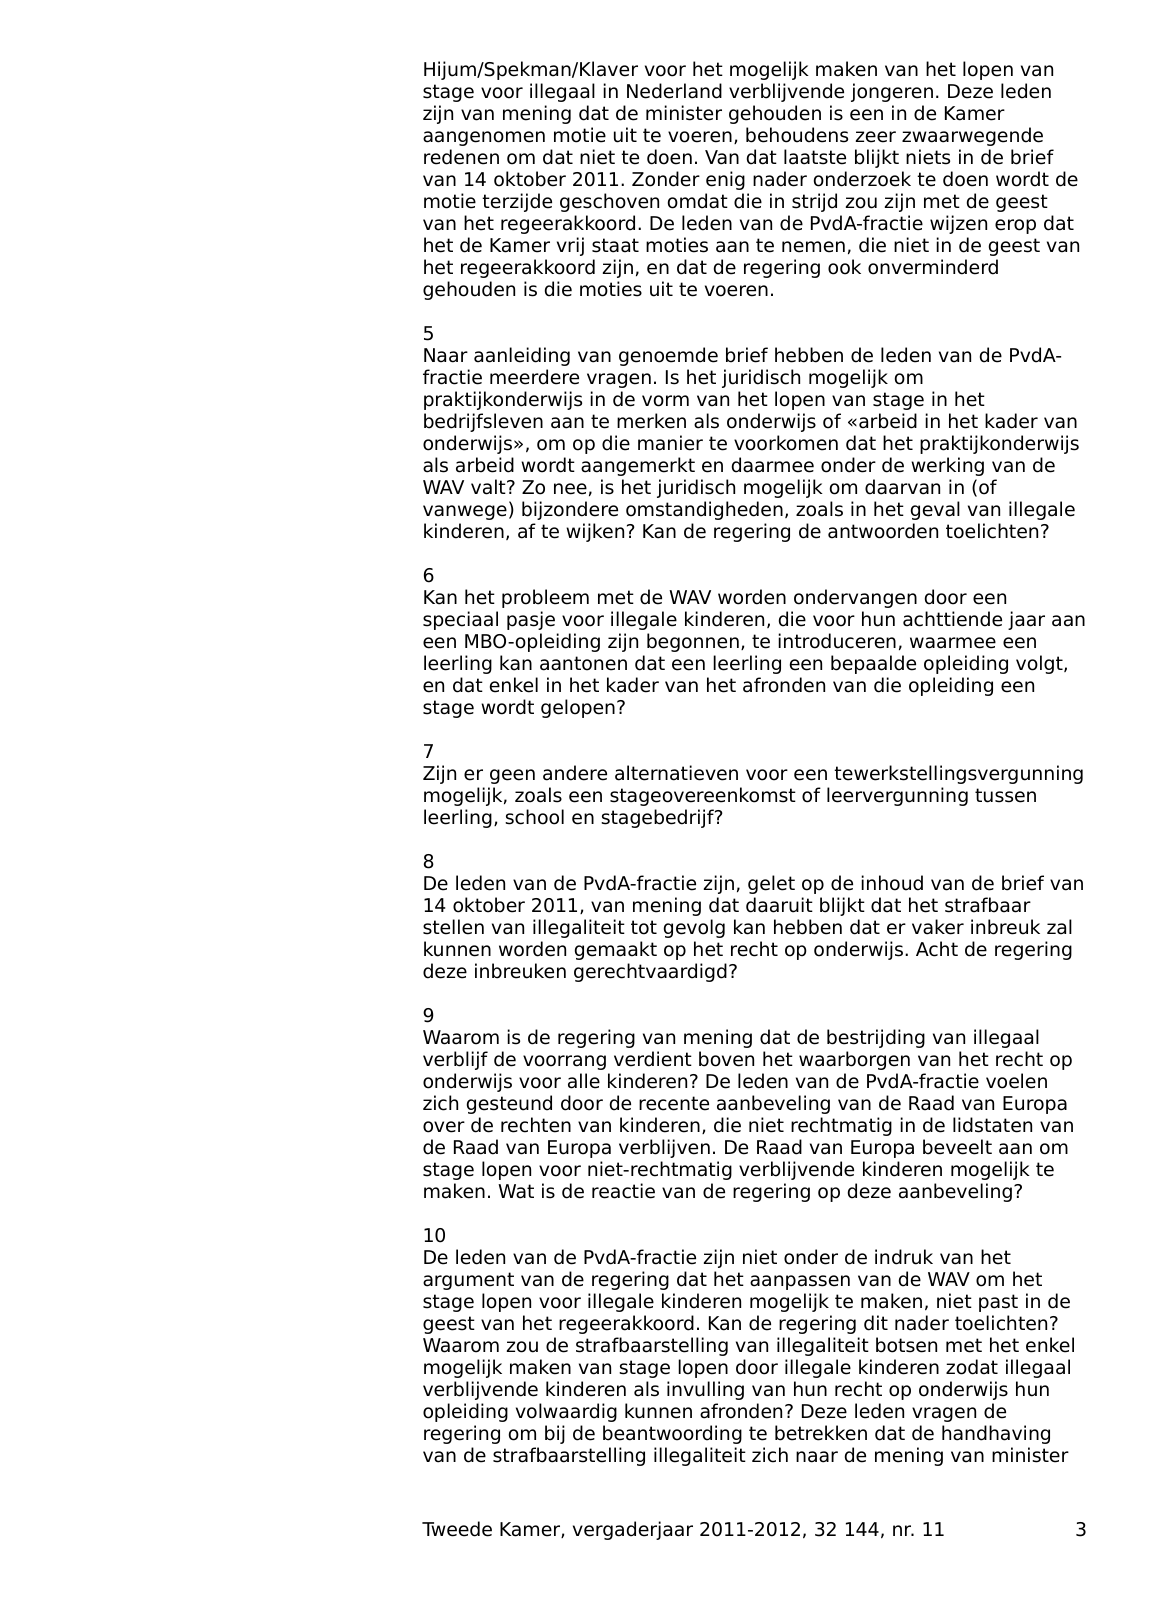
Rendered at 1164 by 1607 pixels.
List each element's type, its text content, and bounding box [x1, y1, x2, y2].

text 9 [422, 1005, 1087, 1027]
text Kan het probleem met de WAV worden ondervangen door een speciaal pasje voor illegale kinderen, die voor hun achttiende jaar aan een MBO-opleiding zijn begonnen, te introduceren, waarmee een leerling kan aantonen dat een leerling een bepaalde opleiding volgt, en dat enkel in het kader van het afronden van die opleiding een stage wordt gelopen? [422, 587, 1087, 719]
text Waarom is de regering van mening dat de bestrijding van illegaal verblijf de voorrang verdient boven het waarborgen van het recht op onderwijs voor alle kinderen? De leden van de PvdA-fractie voelen zich gesteund door de recente aanbeveling van de Raad van Europa over de rechten van kinderen, die niet rechtmatig in de lidstaten van de Raad van Europa verblijven. De Raad van Europa beveelt aan om stage lopen voor niet-rechtmatig verblijvende kinderen mogelijk te maken. Wat is de reactie van de regering op deze aanbeveling? [422, 1027, 1087, 1203]
text 8 [422, 851, 1087, 873]
text Naar aanleiding van genoemde brief hebben de leden van de PvdA-fractie meerdere vragen. Is het juridisch mogelijk om praktijkonderwijs in de vorm van het lopen van stage in het bedrijfsleven aan te merken als onderwijs of «arbeid in het kader van onderwijs», om op die manier te voorkomen dat het praktijkonderwijs als arbeid wordt aangemerkt en daarmee onder de werking van de WAV valt? Zo nee, is het juridisch mogelijk om daarvan in (of vanwege) bijzondere omstandigheden, zoals in het geval van illegale kinderen, af te wijken? Kan de regering de antwoorden toelichten? [422, 345, 1087, 543]
text 10 [422, 1225, 1087, 1247]
text 6 [422, 565, 1087, 587]
text 5 [422, 323, 1087, 345]
text De leden van de PvdA-fractie zijn niet onder de indruk van het argument van de regering dat het aanpassen van de WAV om het stage lopen voor illegale kinderen mogelijk te maken, niet past in de geest van het regeerakkoord. Kan de regering dit nader toelichten? Waarom zou de strafbaarstelling van illegaliteit botsen met het enkel mogelijk maken van stage lopen door illegale kinderen zodat illegaal verblijvende kinderen als invulling van hun recht op onderwijs hun opleiding volwaardig kunnen afronden? Deze leden vragen de regering om bij de beantwoording te betrekken dat de handhaving van de strafbaarstelling illegaliteit zich naar de mening van minister [422, 1247, 1087, 1467]
text Zijn er geen andere alternatieven voor een tewerkstellingsvergunning mogelijk, zoals een stageovereenkomst of leervergunning tussen leerling, school en stagebedrijf? [422, 763, 1087, 829]
text 7 [422, 741, 1087, 763]
text De leden van de PvdA-fractie zijn, gelet op de inhoud van de brief van 14 oktober 2011, van mening dat daaruit blijkt dat het strafbaar stellen van illegaliteit tot gevolg kan hebben dat er vaker inbreuk zal kunnen worden gemaakt op het recht op onderwijs. Acht de regering deze inbreuken gerechtvaardigd? [422, 873, 1087, 983]
text Hijum/Spekman/Klaver voor het mogelijk maken van het lopen van stage voor illegaal in Nederland verblijvende jongeren. Deze leden zijn van mening dat de minister gehouden is een in de Kamer aangenomen motie uit te voeren, behoudens zeer zwaarwegende redenen om dat niet te doen. Van dat laatste blijkt niets in de brief van 14 oktober 2011. Zonder enig nader onderzoek te doen wordt de motie terzijde geschoven omdat die in strijd zou zijn met de geest van het regeerakkoord. De leden van de PvdA-fractie wijzen erop dat het de Kamer vrij staat moties aan te nemen, die niet in de geest van het regeerakkoord zijn, en dat de regering ook onverminderd gehouden is die moties uit te voeren. [422, 59, 1087, 301]
